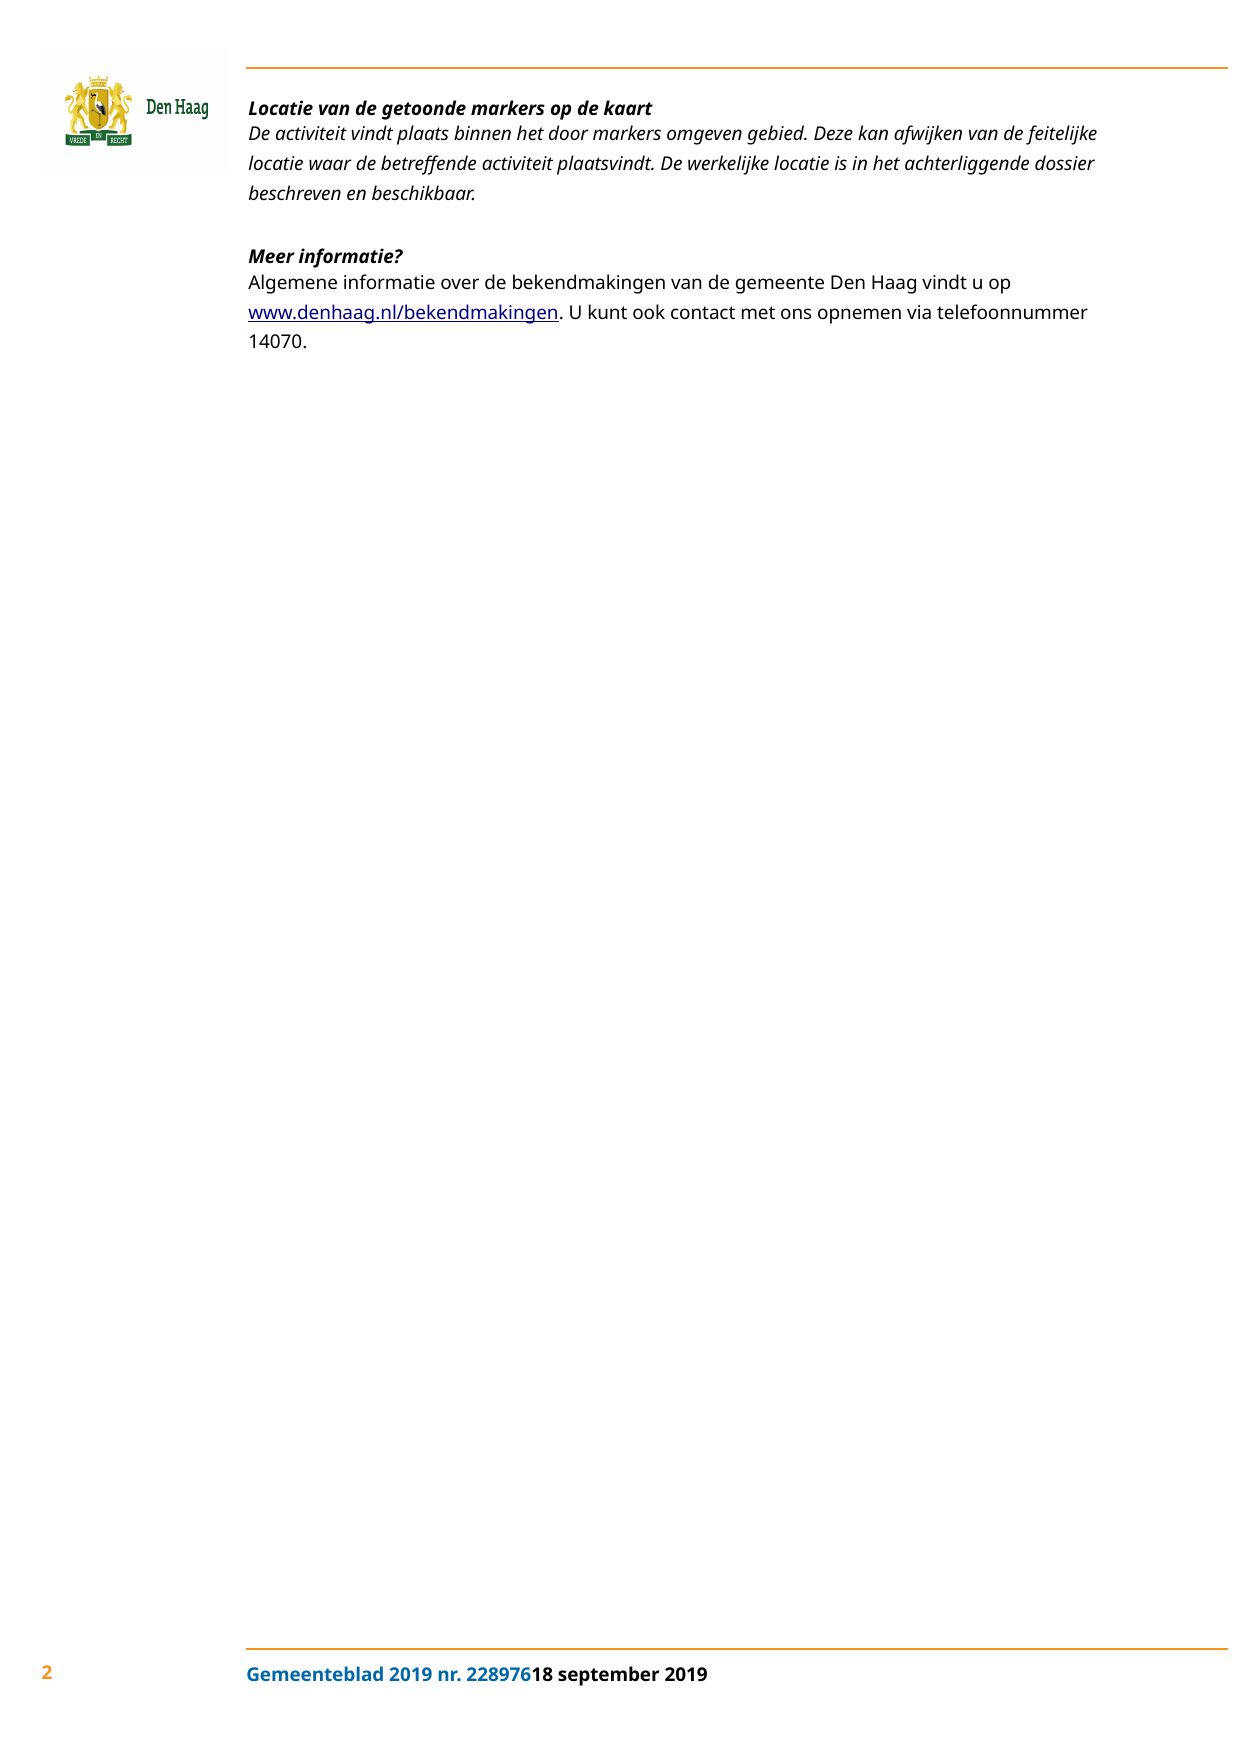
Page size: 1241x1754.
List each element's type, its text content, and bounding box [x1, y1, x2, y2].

picture [41, 47, 231, 172]
text Meer informatie? [248, 244, 1152, 269]
text Algemene informatie over de bekendmakingen van de gemeente Den Haag vindt u op www.denhaag.nl/bekendmakingen. U kunt ook contact met ons opnemen via telefoonnummer 14070. [248, 269, 1152, 354]
text Locatie van de getoonde markers op de kaart [248, 95, 1152, 121]
text De activiteit vindt plaats binnen het door markers omgeven gebied. Deze kan afwijken van de feitelijke locatie waar de betreffende activiteit plaatsvindt. De werkelijke locatie is in het achterliggende dossier beschreven en beschikbaar. [248, 121, 1152, 205]
